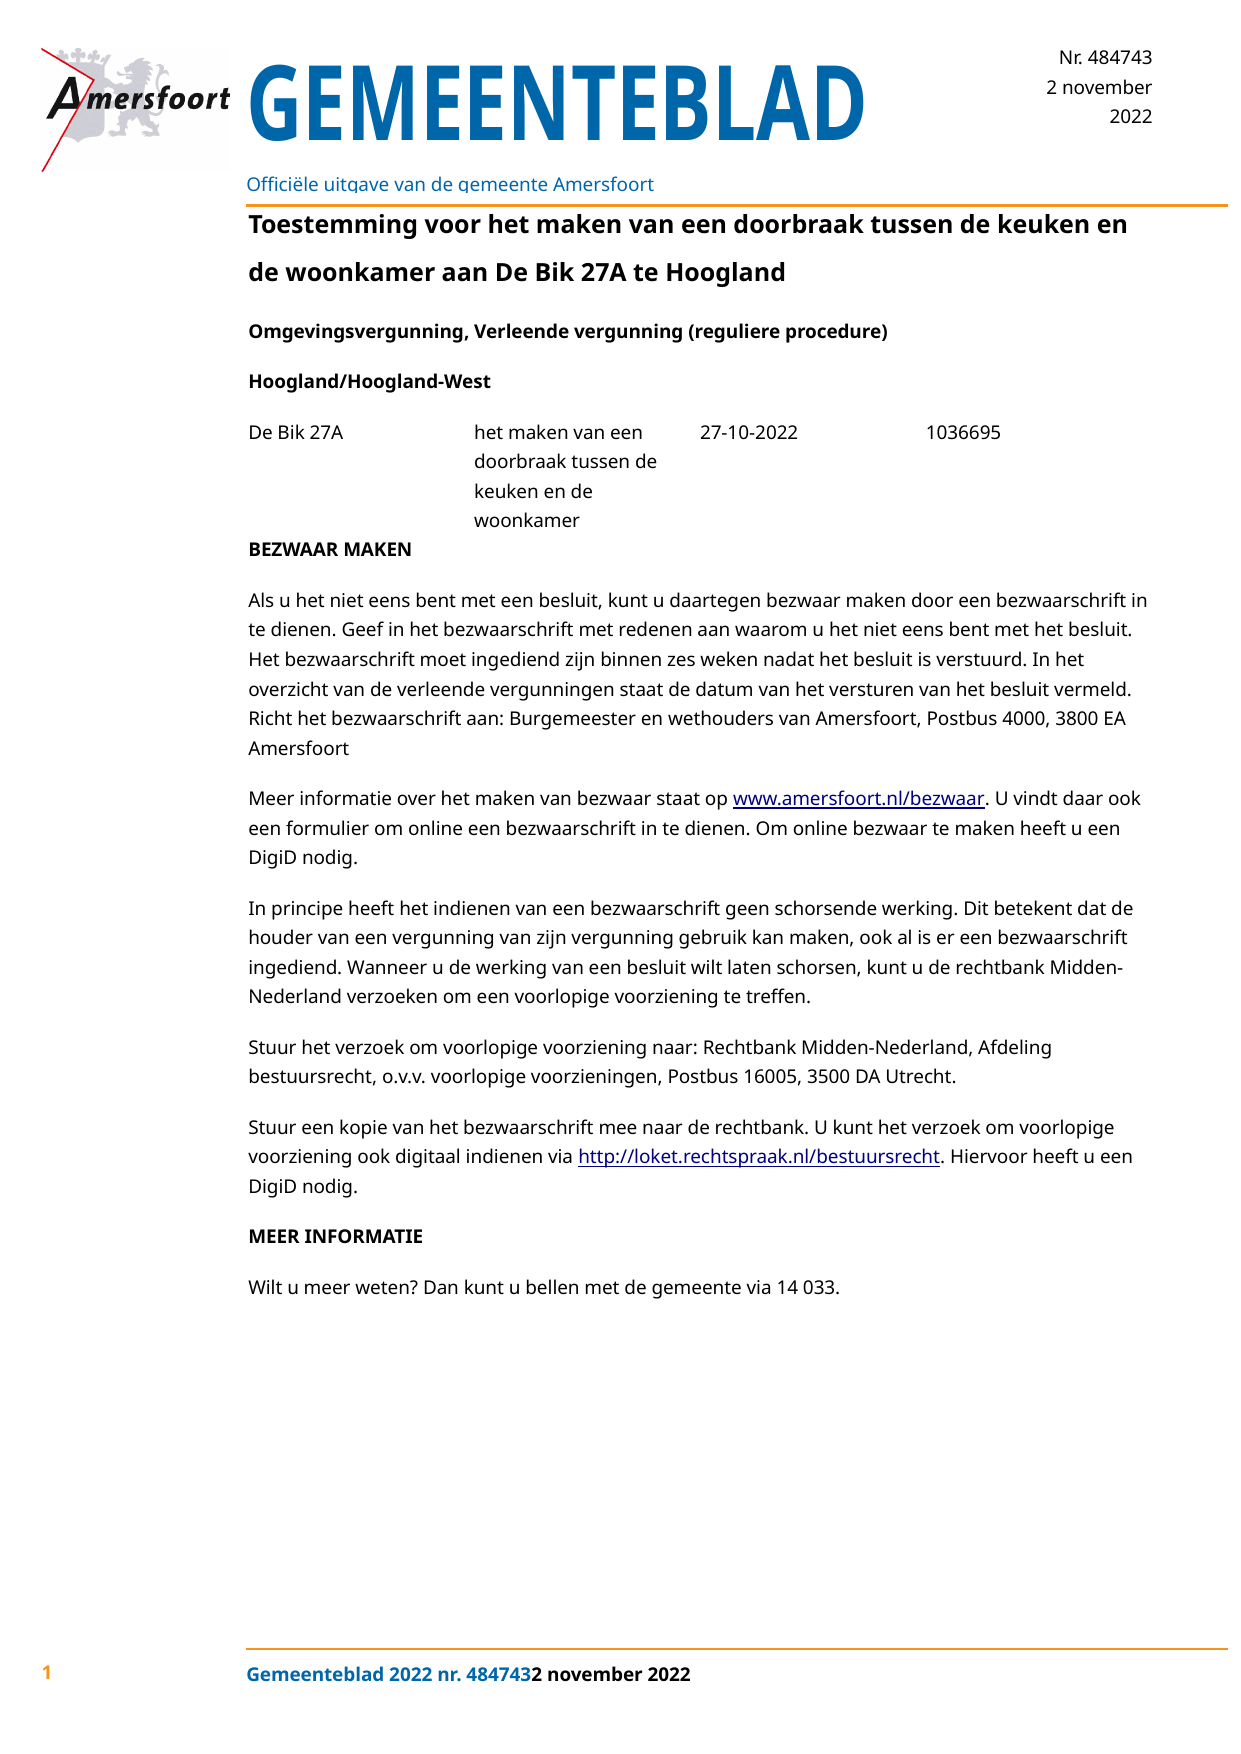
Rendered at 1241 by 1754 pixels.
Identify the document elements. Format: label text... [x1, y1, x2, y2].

text Hoogland/Hoogland-West [248, 368, 1152, 394]
table_header 1036695 [926, 419, 1152, 533]
text Meer informatie over het maken van bezwaar staat op www.amersfoort.nl/bezwaar. U vindt daar ook een formulier om online een bezwaarschrift in te dienen. Om online bezwaar te maken heeft u een DigiD nodig. [248, 785, 1152, 870]
table_header De Bik 27A [248, 419, 474, 533]
table_header het maken van een doorbraak tussen de keuken en de woonkamer [474, 419, 700, 533]
text Stuur een kopie van het bezwaarschrift mee naar de rechtbank. U kunt het verzoek om voorlopige voorziening ook digitaal indienen via http://loket.rechtspraak.nl/bestuursrecht. Hiervoor heeft u een DigiD nodig. [248, 1114, 1152, 1199]
text In principe heeft het indienen van een bezwaarschrift geen schorsende werking. Dit betekent dat de houder van een vergunning van zijn vergunning gebruik kan maken, ook al is er een bezwaarschrift ingediend. Wanneer u de werking van een besluit wilt laten schorsen, kunt u de rechtbank Midden-Nederland verzoeken om een voorlopige voorziening te treffen. [248, 895, 1152, 1009]
text Wilt u meer weten? Dan kunt u bellen met de gemeente via 14 033. [248, 1274, 1152, 1300]
text Omgevingsvergunning, Verleende vergunning (reguliere procedure) [248, 318, 1152, 344]
text BEZWAAR MAKEN [248, 537, 1152, 562]
text Stuur het verzoek om voorlopige voorziening naar: Rechtbank Midden-Nederland, Afdeling bestuursrecht, o.v.v. voorlopige voorzieningen, Postbus 16005, 3500 DA Utrecht. [248, 1034, 1152, 1089]
picture [41, 47, 231, 172]
text Toestemming voor het maken van een doorbraak tussen de keuken en de woonkamer aan De Bik 27A te Hoogland [248, 207, 1152, 288]
text MEER INFORMATIE [248, 1224, 1152, 1249]
text Als u het niet eens bent met een besluit, kunt u daartegen bezwaar maken door een bezwaarschrift in te dienen. Geef in het bezwaarschrift met redenen aan waarom u het niet eens bent met het besluit. Het bezwaarschrift moet ingediend zijn binnen zes weken nadat het besluit is verstuurd. In het overzicht van de verleende vergunningen staat de datum van het versturen van het besluit vermeld. Richt het bezwaarschrift aan: Burgemeester en wethouders van Amersfoort, Postbus 4000, 3800 EA Amersfoort [248, 587, 1152, 761]
table_header 27-10-2022 [700, 419, 926, 533]
